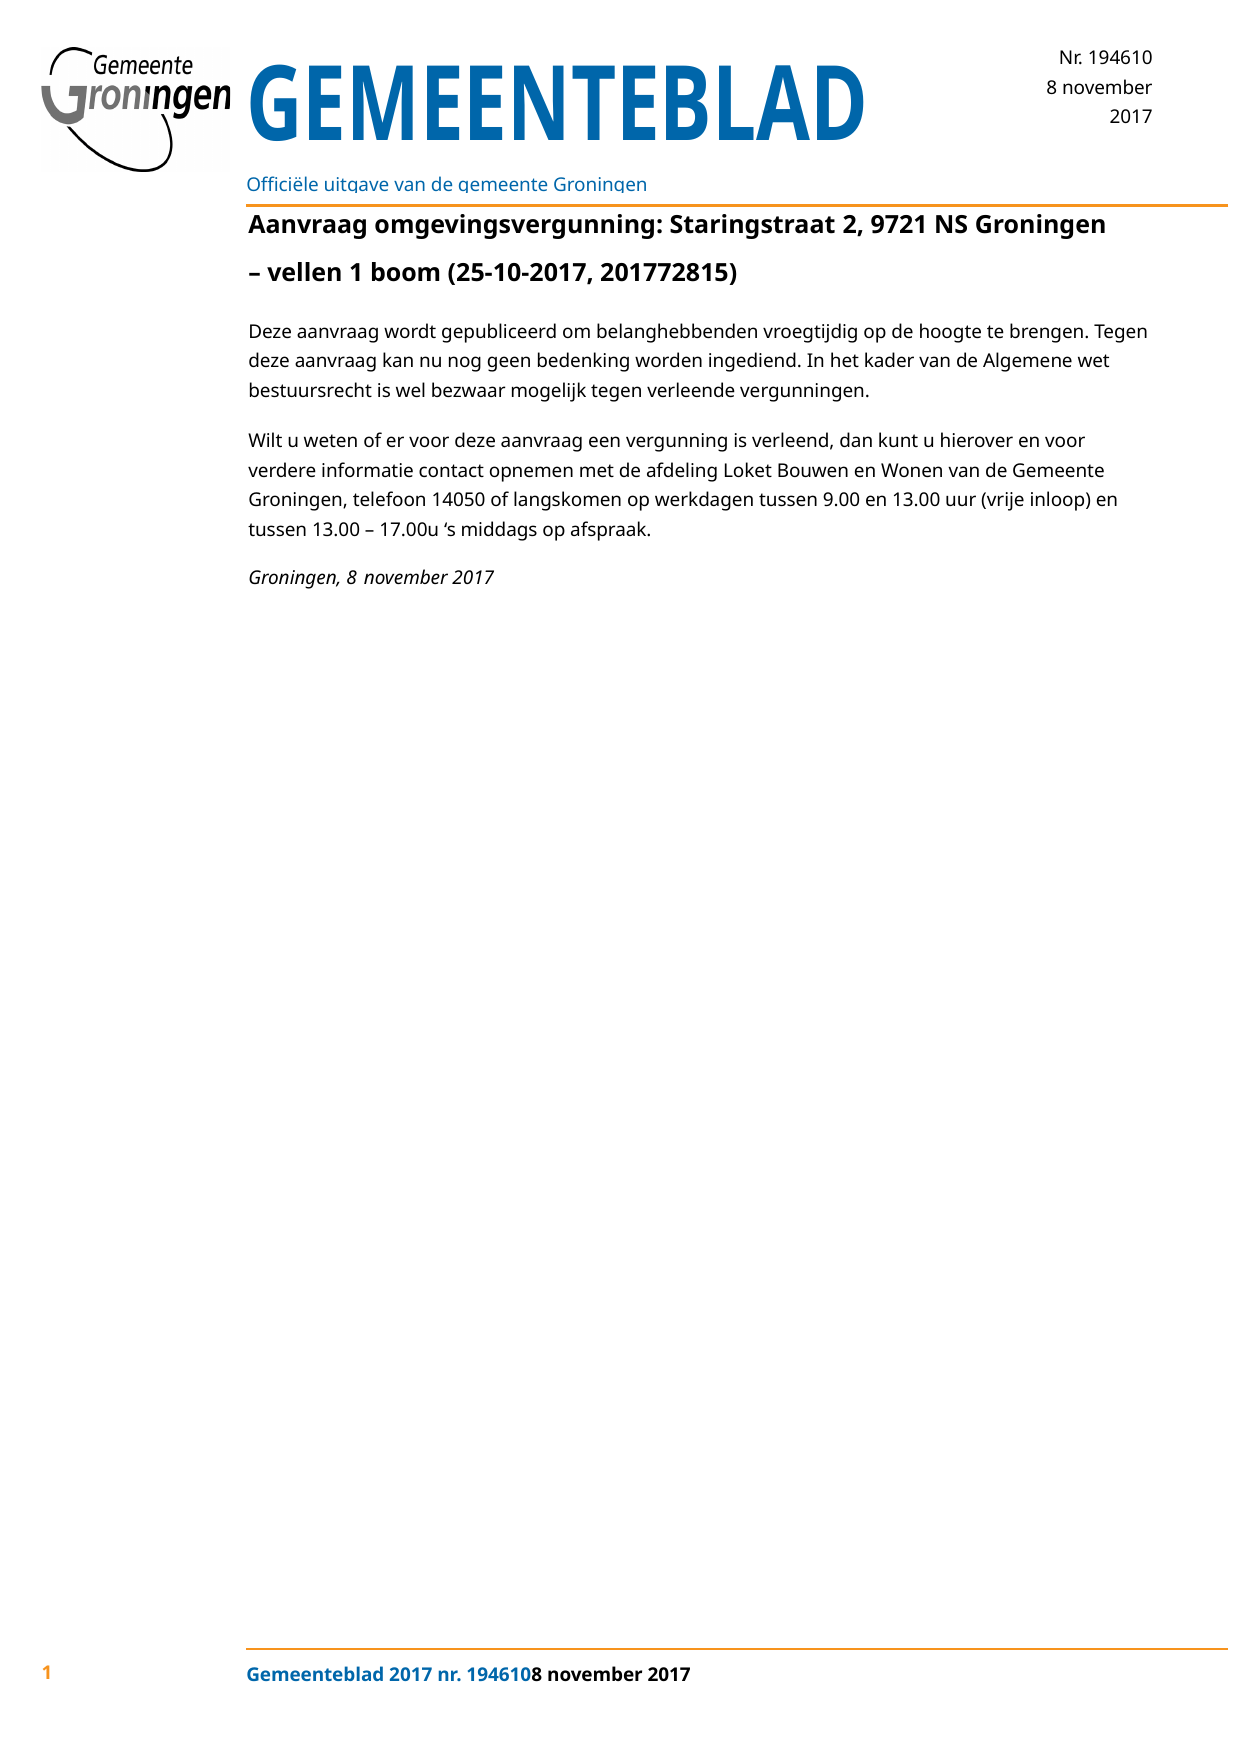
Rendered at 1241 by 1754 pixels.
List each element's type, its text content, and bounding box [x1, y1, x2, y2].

text Groningen, 8 november 2017 [248, 564, 1152, 590]
text Aanvraag omgevingsvergunning: Staringstraat 2, 9721 NS Groningen – vellen 1 boom (25-10-2017, 201772815) [248, 207, 1152, 288]
text Wilt u weten of er voor deze aanvraag een vergunning is verleend, dan kunt u hierover en voor verdere informatie contact opnemen met de afdeling Loket Bouwen en Wonen van de Gemeente Groningen, telefoon 14050 of langskomen op werkdagen tussen 9.00 en 13.00 uur (vrije inloop) en tussen 13.00 – 17.00u ‘s middags op afspraak. [248, 427, 1152, 542]
picture [41, 47, 231, 172]
text Deze aanvraag wordt gepubliceerd om belanghebbenden vroegtijdig op de hoogte te brengen. Tegen deze aanvraag kan nu nog geen bedenking worden ingediend. In het kader van de Algemene wet bestuursrecht is wel bezwaar mogelijk tegen verleende vergunningen. [248, 318, 1152, 403]
